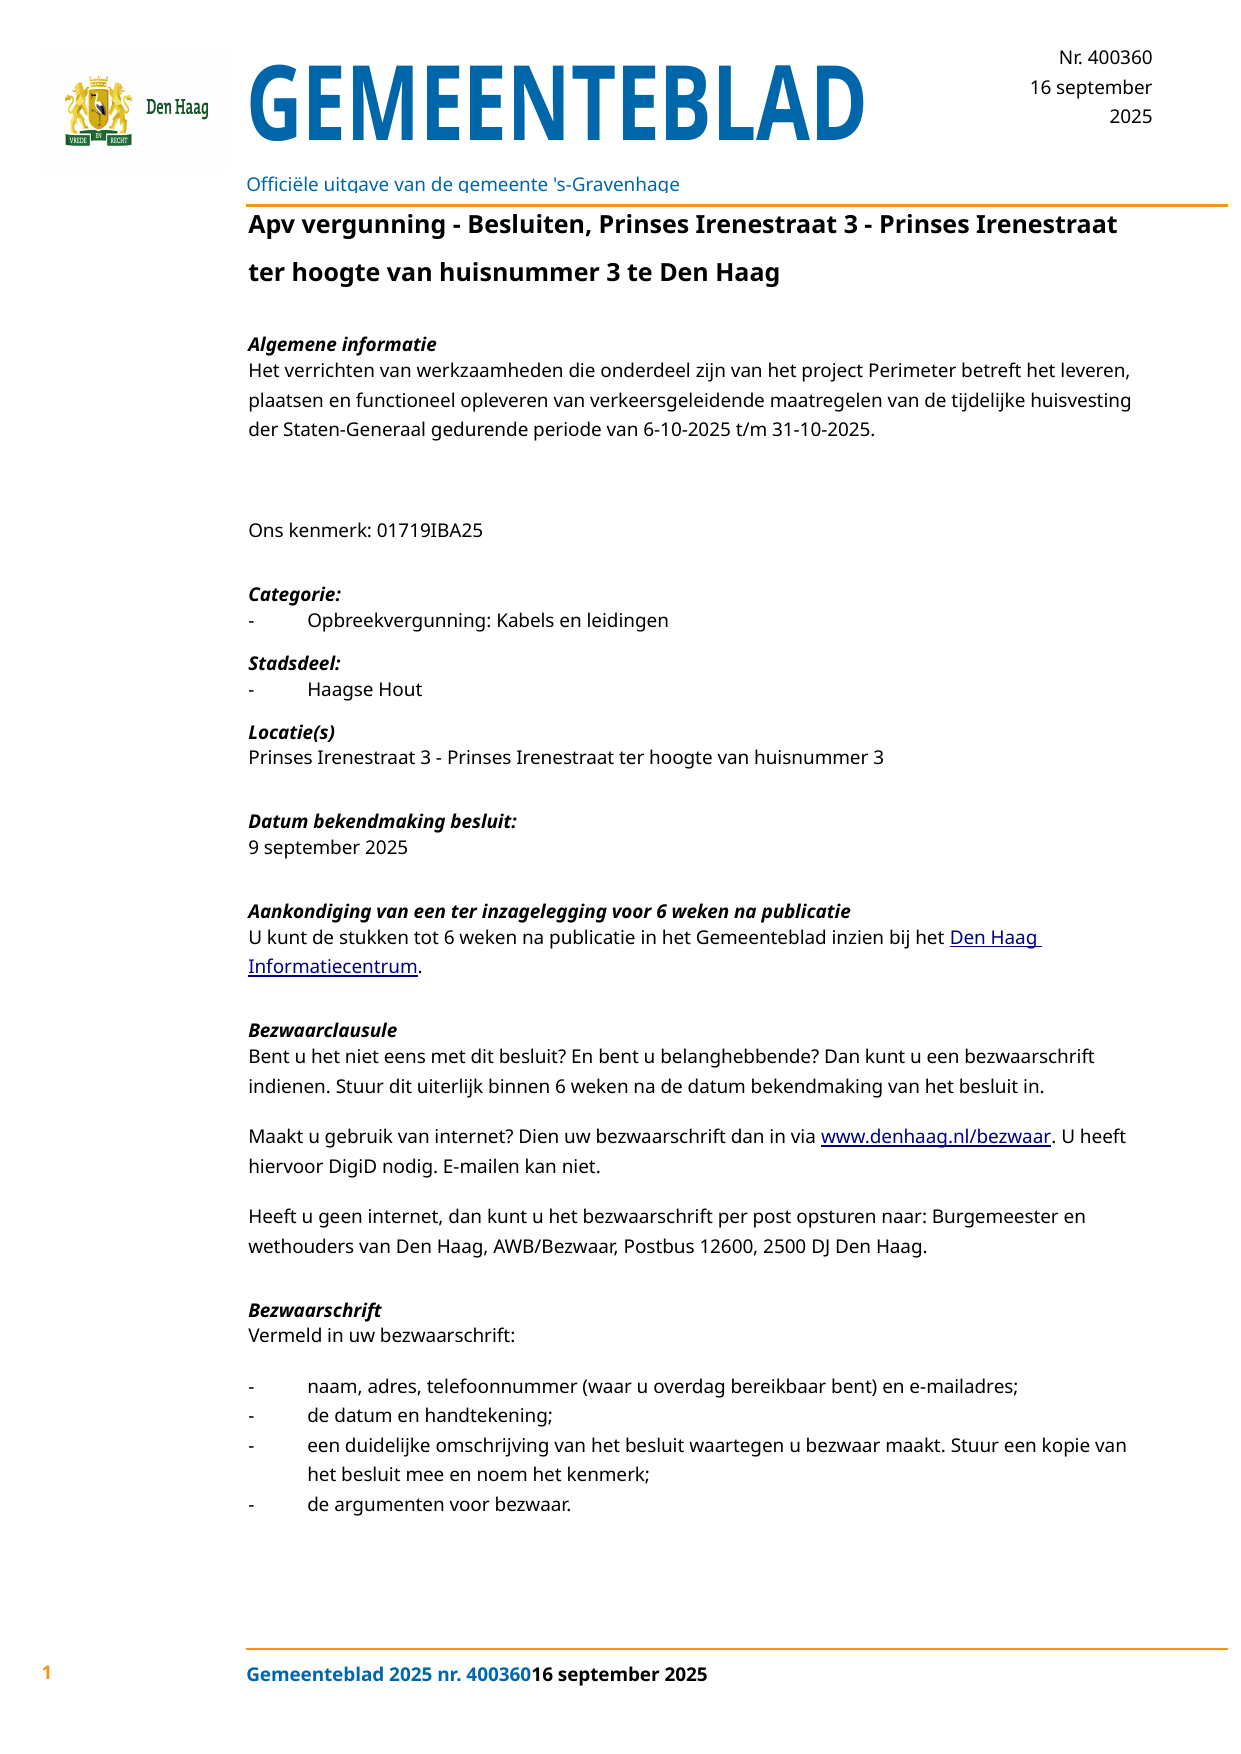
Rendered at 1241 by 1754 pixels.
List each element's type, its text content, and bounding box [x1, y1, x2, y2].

text Aankondiging van een ter inzagelegging voor 6 weken na publicatie [248, 898, 1152, 924]
list de argumenten voor bezwaar. [248, 1491, 1152, 1517]
text Categorie: [248, 581, 1152, 607]
picture [41, 47, 231, 172]
text Apv vergunning - Besluiten, Prinses Irenestraat 3 - Prinses Irenestraat ter hoogte van huisnummer 3 te Den Haag [248, 207, 1152, 288]
text 9 september 2025 [248, 834, 1152, 860]
text Bezwaarclausule [248, 1017, 1152, 1043]
list een duidelijke omschrijving van het besluit waartegen u bezwaar maakt. Stuur een kopie van het besluit mee en noem het kenmerk; [248, 1432, 1152, 1487]
text Vermeld in uw bezwaarschrift: [248, 1322, 1152, 1348]
text Prinses Irenestraat 3 - Prinses Irenestraat ter hoogte van huisnummer 3 [248, 744, 1152, 770]
list de datum en handtekening; [248, 1402, 1152, 1428]
list Haagse Hout [248, 676, 1152, 701]
list Opbreekvergunning: Kabels en leidingen [248, 607, 1152, 633]
text Het verrichten van werkzaamheden die onderdeel zijn van het project Perimeter betreft het leveren, plaatsen en functioneel opleveren van verkeersgeleidende maatregelen van de tijdelijke huisvesting der Staten-Generaal gedurende periode van 6-10-2025 t/m 31-10-2025. [248, 357, 1152, 442]
text Ons kenmerk: 01719IBA25 [248, 517, 1152, 543]
text Algemene informatie [248, 331, 1152, 357]
text Stadsdeel: [248, 650, 1152, 676]
list naam, adres, telefoonnummer (waar u overdag bereikbaar bent) en e-mailadres; [248, 1373, 1152, 1399]
text Heeft u geen internet, dan kunt u het bezwaarschrift per post opsturen naar: Burgemeester en wethouders van Den Haag, AWB/Bezwaar, Postbus 12600, 2500 DJ Den Haag. [248, 1203, 1152, 1258]
text Locatie(s) [248, 719, 1152, 744]
text Maakt u gebruik van internet? Dien uw bezwaarschrift dan in via www.denhaag.nl/bezwaar. U heeft hiervoor DigiD nodig. E-mailen kan niet. [248, 1123, 1152, 1178]
text Datum bekendmaking besluit: [248, 808, 1152, 834]
text Bezwaarschrift [248, 1297, 1152, 1322]
text Bent u het niet eens met dit besluit? En bent u belanghebbende? Dan kunt u een bezwaarschrift indienen. Stuur dit uiterlijk binnen 6 weken na de datum bekendmaking van het besluit in. [248, 1043, 1152, 1098]
text U kunt de stukken tot 6 weken na publicatie in het Gemeenteblad inzien bij het Den Haag Informatiecentrum. [248, 924, 1152, 979]
